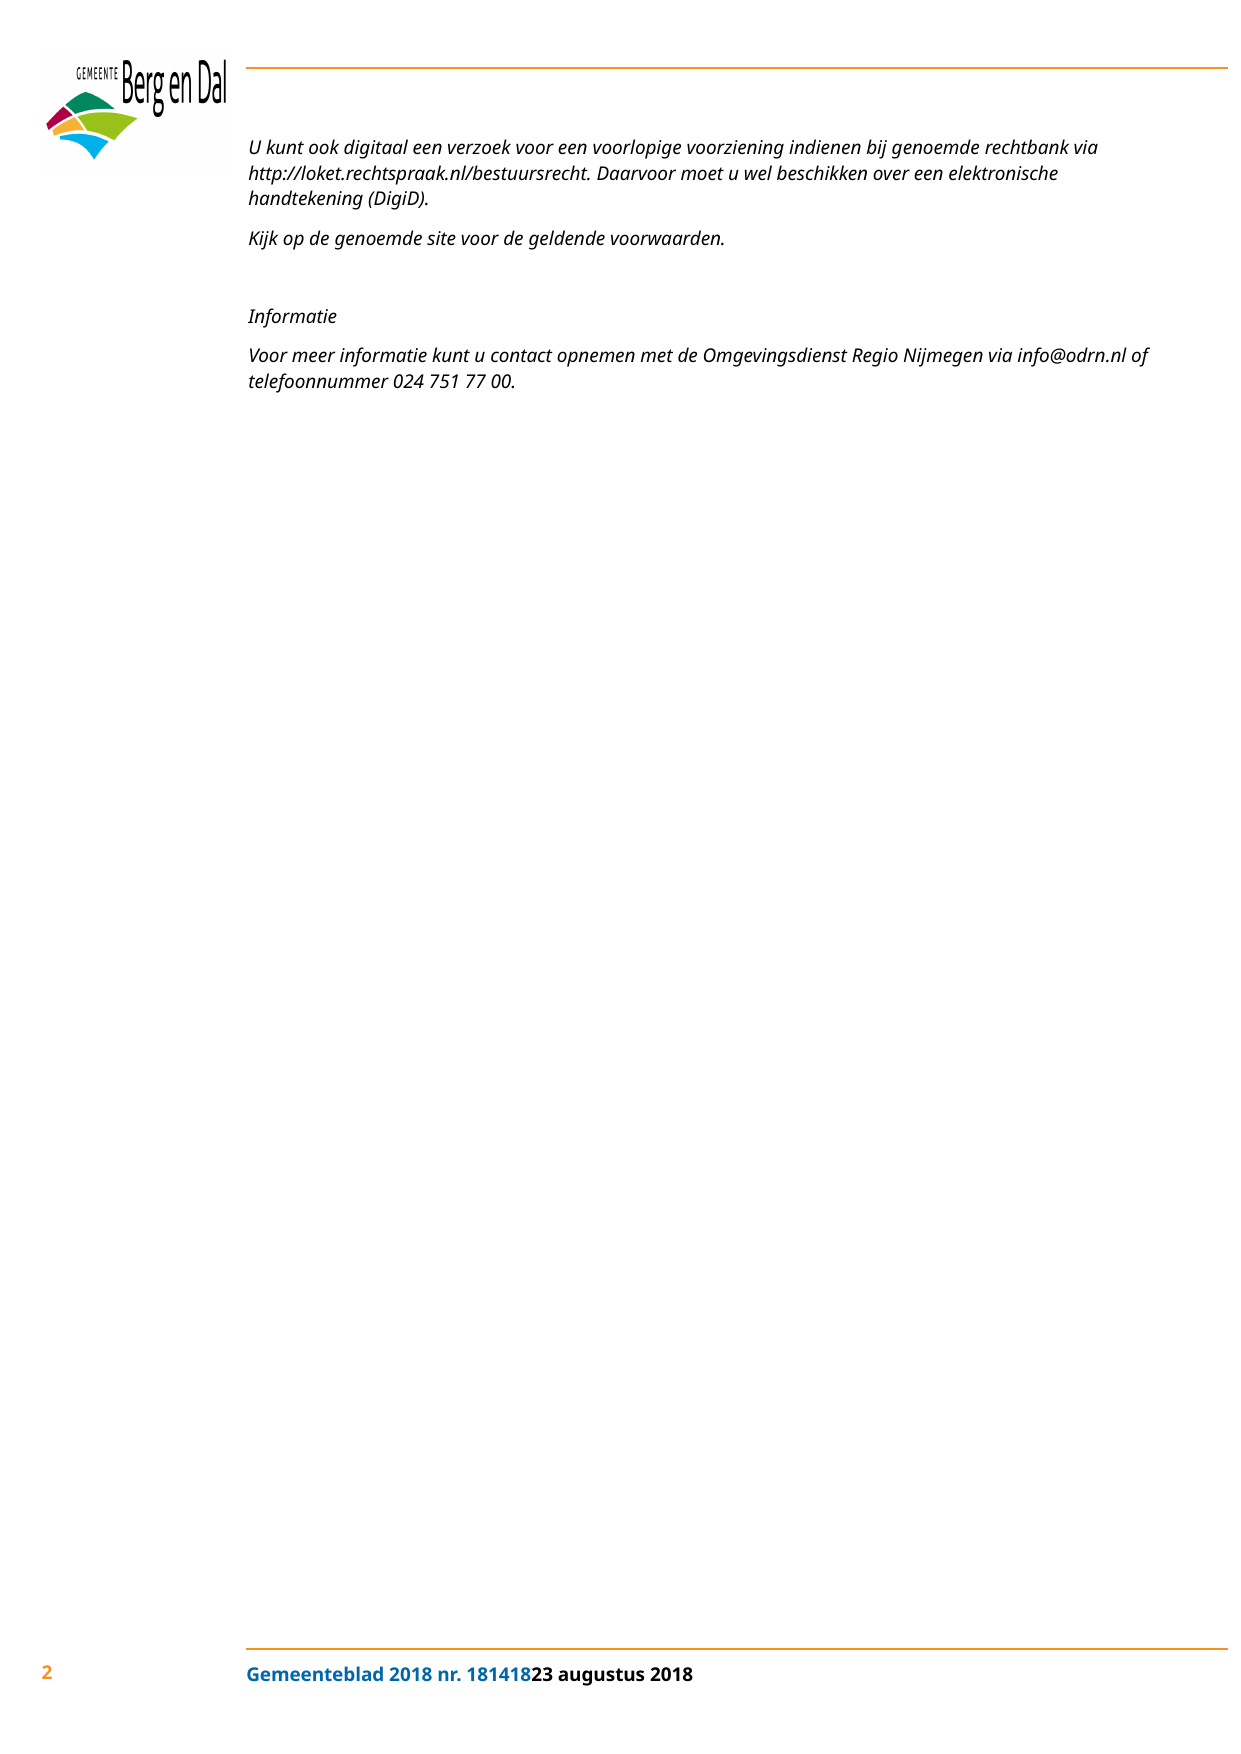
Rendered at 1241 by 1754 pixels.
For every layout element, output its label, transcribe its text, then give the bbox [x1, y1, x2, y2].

text Kijk op de genoemde site voor de geldende voorwaarden. [248, 225, 1152, 251]
text Informatie [248, 303, 1152, 329]
text Voor meer informatie kunt u contact opnemen met de Omgevingsdienst Regio Nijmegen via info@odrn.nl of telefoonnummer 024 751 77 00. [248, 343, 1152, 394]
picture [41, 47, 231, 172]
text U kunt ook digitaal een verzoek voor een voorlopige voorziening indienen bij genoemde rechtbank via http://loket.rechtspraak.nl/bestuursrecht. Daarvoor moet u wel beschikken over een elektronische handtekening (DigiD). [248, 134, 1152, 211]
